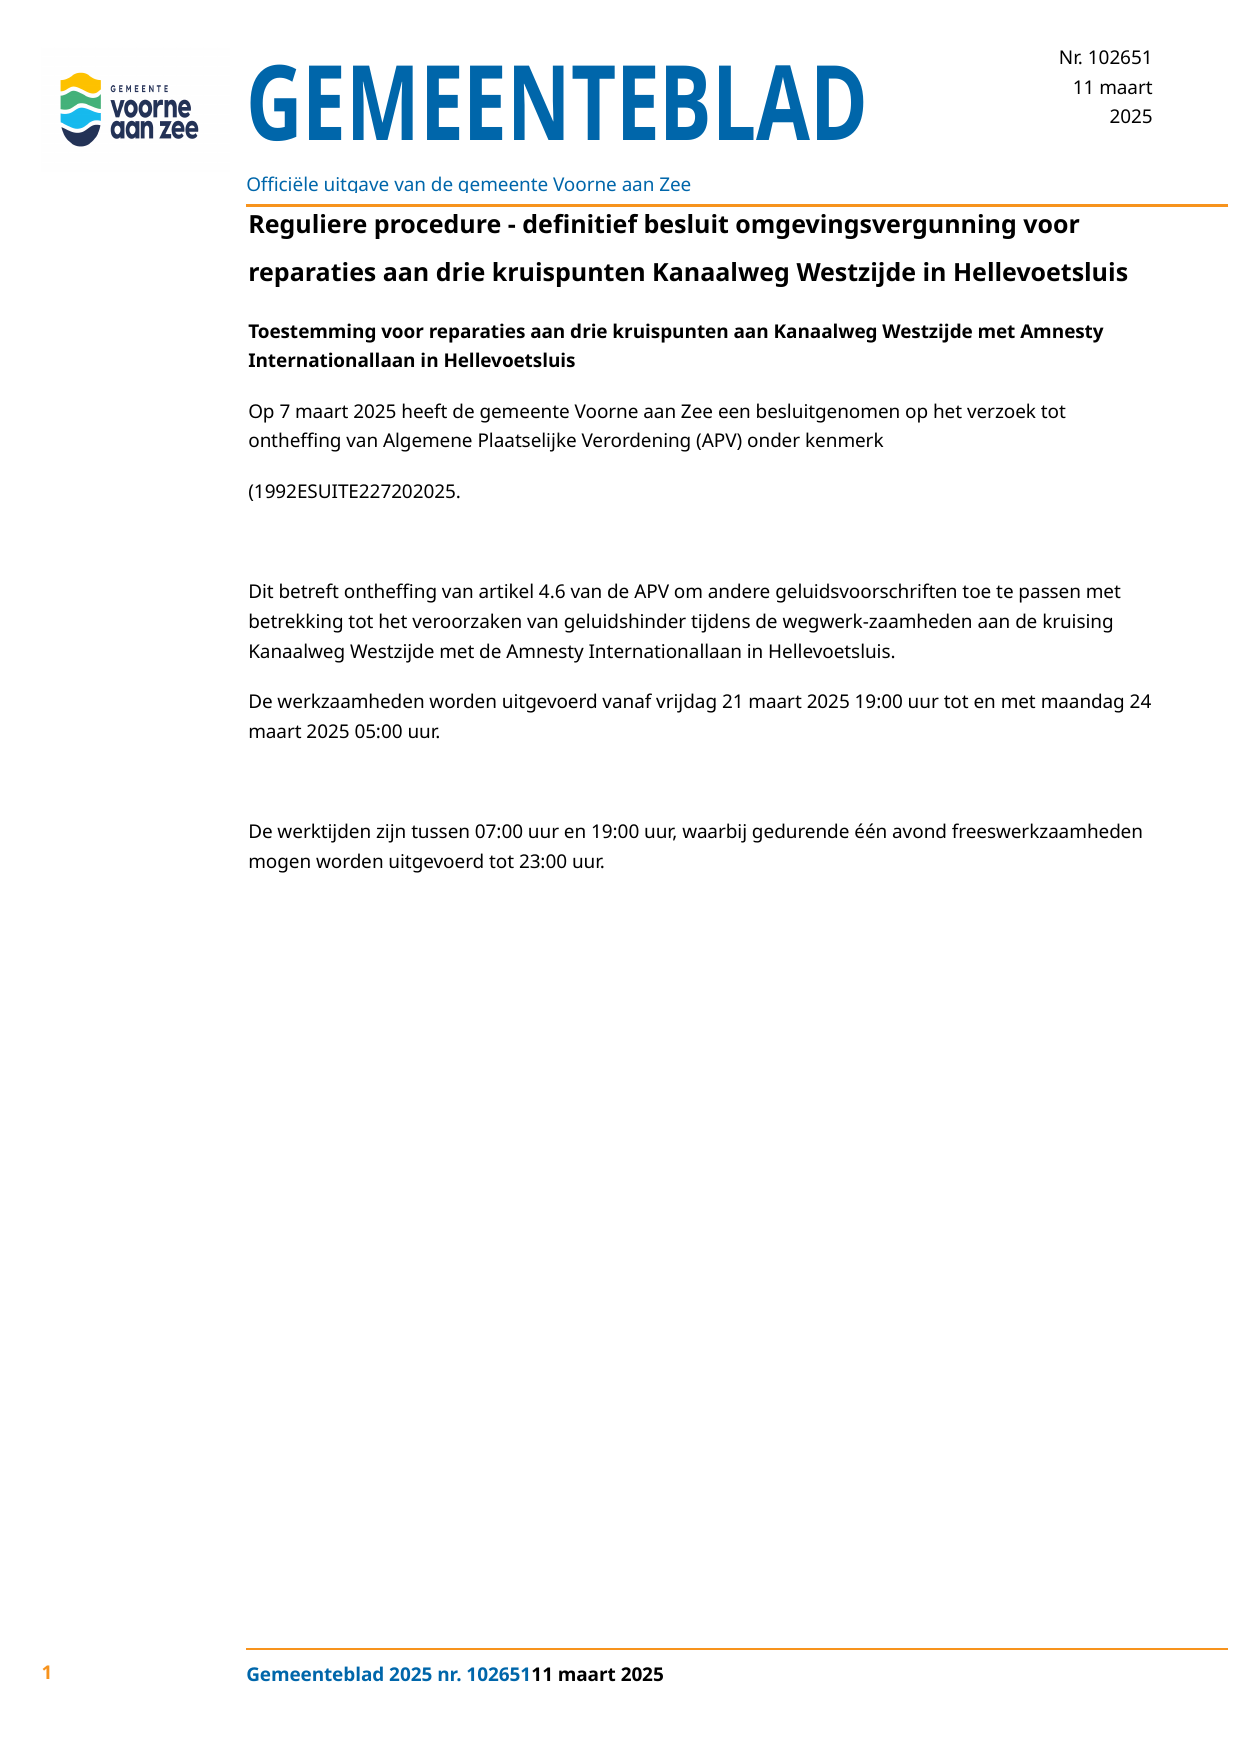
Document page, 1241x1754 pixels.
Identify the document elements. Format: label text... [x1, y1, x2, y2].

text Reguliere procedure - definitief besluit omgevingsvergunning voor reparaties aan drie kruispunten Kanaalweg Westzijde in Hellevoetsluis [248, 207, 1152, 288]
text De werkzaamheden worden uitgevoerd vanaf vrijdag 21 maart 2025 19:00 uur tot en met maandag 24 maart 2025 05:00 uur. [248, 688, 1152, 744]
text Toestemming voor reparaties aan drie kruispunten aan Kanaalweg Westzijde met Amnesty Internationallaan in Hellevoetsluis [248, 318, 1152, 373]
text Dit betreft ontheffing van artikel 4.6 van de APV om andere geluidsvoorschriften toe te passen met betrekking tot het veroorzaken van geluidshinder tijdens de wegwerk-zaamheden aan de kruising Kanaalweg Westzijde met de Amnesty Internationallaan in Hellevoetsluis. [248, 579, 1152, 664]
text Op 7 maart 2025 heeft de gemeente Voorne aan Zee een besluitgenomen op het verzoek tot ontheffing van Algemene Plaatselijke Verordening (APV) onder kenmerk [248, 398, 1152, 453]
text De werktijden zijn tussen 07:00 uur en 19:00 uur, waarbij gedurende één avond freeswerkzaamheden mogen worden uitgevoerd tot 23:00 uur. [248, 819, 1152, 874]
picture [41, 47, 231, 172]
text (1992ESUITE227202025. [248, 478, 1152, 504]
